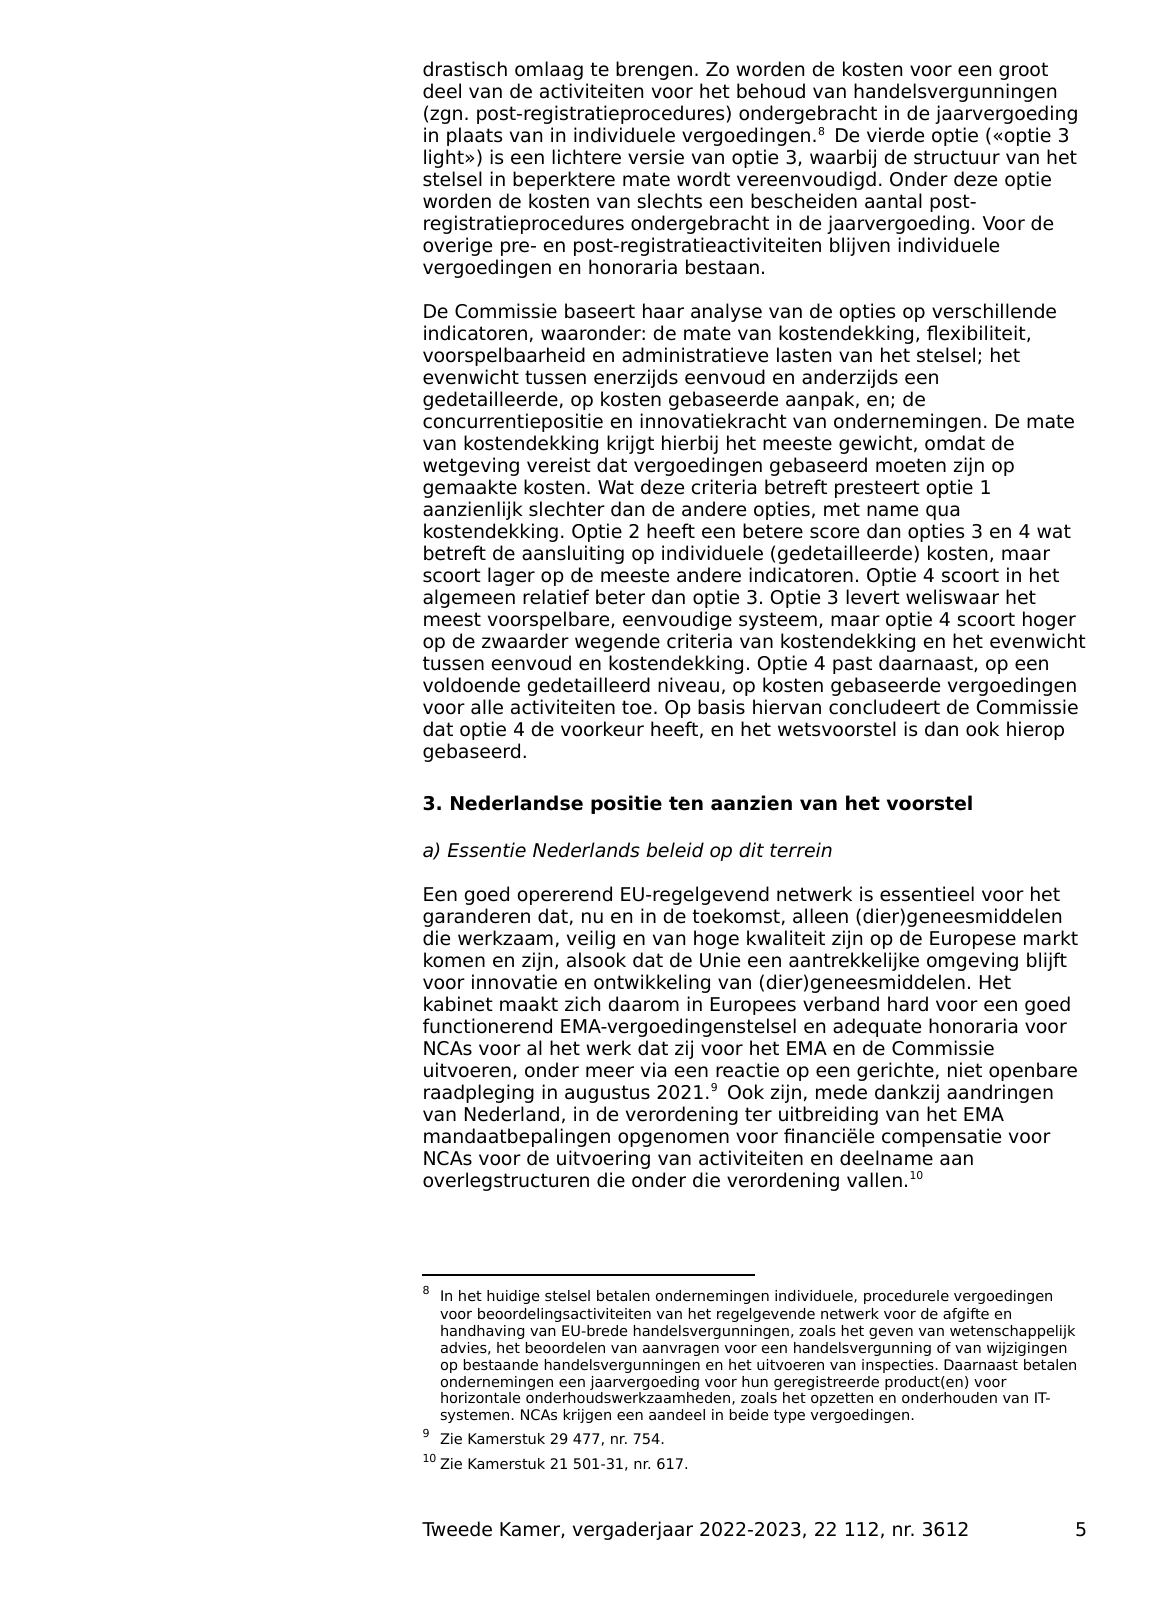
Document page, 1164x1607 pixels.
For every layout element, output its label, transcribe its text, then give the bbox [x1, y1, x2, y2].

text drastisch omlaag te brengen. Zo worden de kosten voor een groot deel van de activiteiten voor het behoud van handelsvergunningen (zgn. post-registratieprocedures) ondergebracht in de jaarvergoeding in plaats van in individuele vergoedingen. De vierde optie («optie 3 light») is een lichtere versie van optie 3, waarbij de structuur van het stelsel in beperktere mate wordt vereenvoudigd. Onder deze optie worden de kosten van slechts een bescheiden aantal post-registratieprocedures ondergebracht in de jaarvergoeding. Voor de overige pre- en post-registratieactiviteiten blijven individuele vergoedingen en honoraria bestaan. [422, 59, 1087, 279]
subtitle 3. Nederlandse positie ten aanzien van het voorstel [422, 793, 1087, 814]
text Zie Kamerstuk 21 501-31, nr. 617. [422, 1452, 1087, 1474]
text De Commissie baseert haar analyse van de opties op verschillende indicatoren, waaronder: de mate van kostendekking, flexibiliteit, voorspelbaarheid en administratieve lasten van het stelsel; het evenwicht tussen enerzijds eenvoud en anderzijds een gedetailleerde, op kosten gebaseerde aanpak, en; de concurrentiepositie en innovatiekracht van ondernemingen. De mate van kostendekking krijgt hierbij het meeste gewicht, omdat de wetgeving vereist dat vergoedingen gebaseerd moeten zijn op gemaakte kosten. Wat deze criteria betreft presteert optie 1 aanzienlijk slechter dan de andere opties, met name qua kostendekking. Optie 2 heeft een betere score dan opties 3 en 4 wat betreft de aansluiting op individuele (gedetailleerde) kosten, maar scoort lager op de meeste andere indicatoren. Optie 4 scoort in het algemeen relatief beter dan optie 3. Optie 3 levert weliswaar het meest voorspelbare, eenvoudige systeem, maar optie 4 scoort hoger op de zwaarder wegende criteria van kostendekking en het evenwicht tussen eenvoud en kostendekking. Optie 4 past daarnaast, op een voldoende gedetailleerd niveau, op kosten gebaseerde vergoedingen voor alle activiteiten toe. Op basis hiervan concludeert de Commissie dat optie 4 de voorkeur heeft, en het wetsvoorstel is dan ook hierop gebaseerd. [422, 301, 1087, 763]
text In het huidige stelsel betalen ondernemingen individuele, procedurele vergoedingen voor beoordelingsactiviteiten van het regelgevende netwerk voor de afgifte en handhaving van EU-brede handelsvergunningen, zoals het geven van wetenschappelijk advies, het beoordelen van aanvragen voor een handelsvergunning of van wijzigingen op bestaande handelsvergunningen en het uitvoeren van inspecties. Daarnaast betalen ondernemingen een jaarvergoeding voor hun geregistreerde product(en) voor horizontale onderhoudswerkzaamheden, zoals het opzetten en onderhouden van IT-systemen. NCAs krijgen een aandeel in beide type vergoedingen. [422, 1284, 1087, 1424]
text Zie Kamerstuk 29 477, nr. 754. [422, 1427, 1087, 1449]
text Een goed opererend EU-regelgevend netwerk is essentieel voor het garanderen dat, nu en in de toekomst, alleen (dier)geneesmiddelen die werkzaam, veilig en van hoge kwaliteit zijn op de Europese markt komen en zijn, alsook dat de Unie een aantrekkelijke omgeving blijft voor innovatie en ontwikkeling van (dier)geneesmiddelen. Het kabinet maakt zich daarom in Europees verband hard voor een goed functionerend EMA-vergoedingenstelsel en adequate honoraria voor NCAs voor al het werk dat zij voor het EMA en de Commissie uitvoeren, onder meer via een reactie op een gerichte, niet openbare raadpleging in augustus 2021. Ook zijn, mede dankzij aandringen van Nederland, in de verordening ter uitbreiding van het EMA mandaatbepalingen opgenomen voor financiële compensatie voor NCAs voor de uitvoering van activiteiten en deelname aan overlegstructuren die onder die verordening vallen. [422, 884, 1087, 1191]
subtitle a) Essentie Nederlands beleid op dit terrein [422, 839, 1087, 862]
